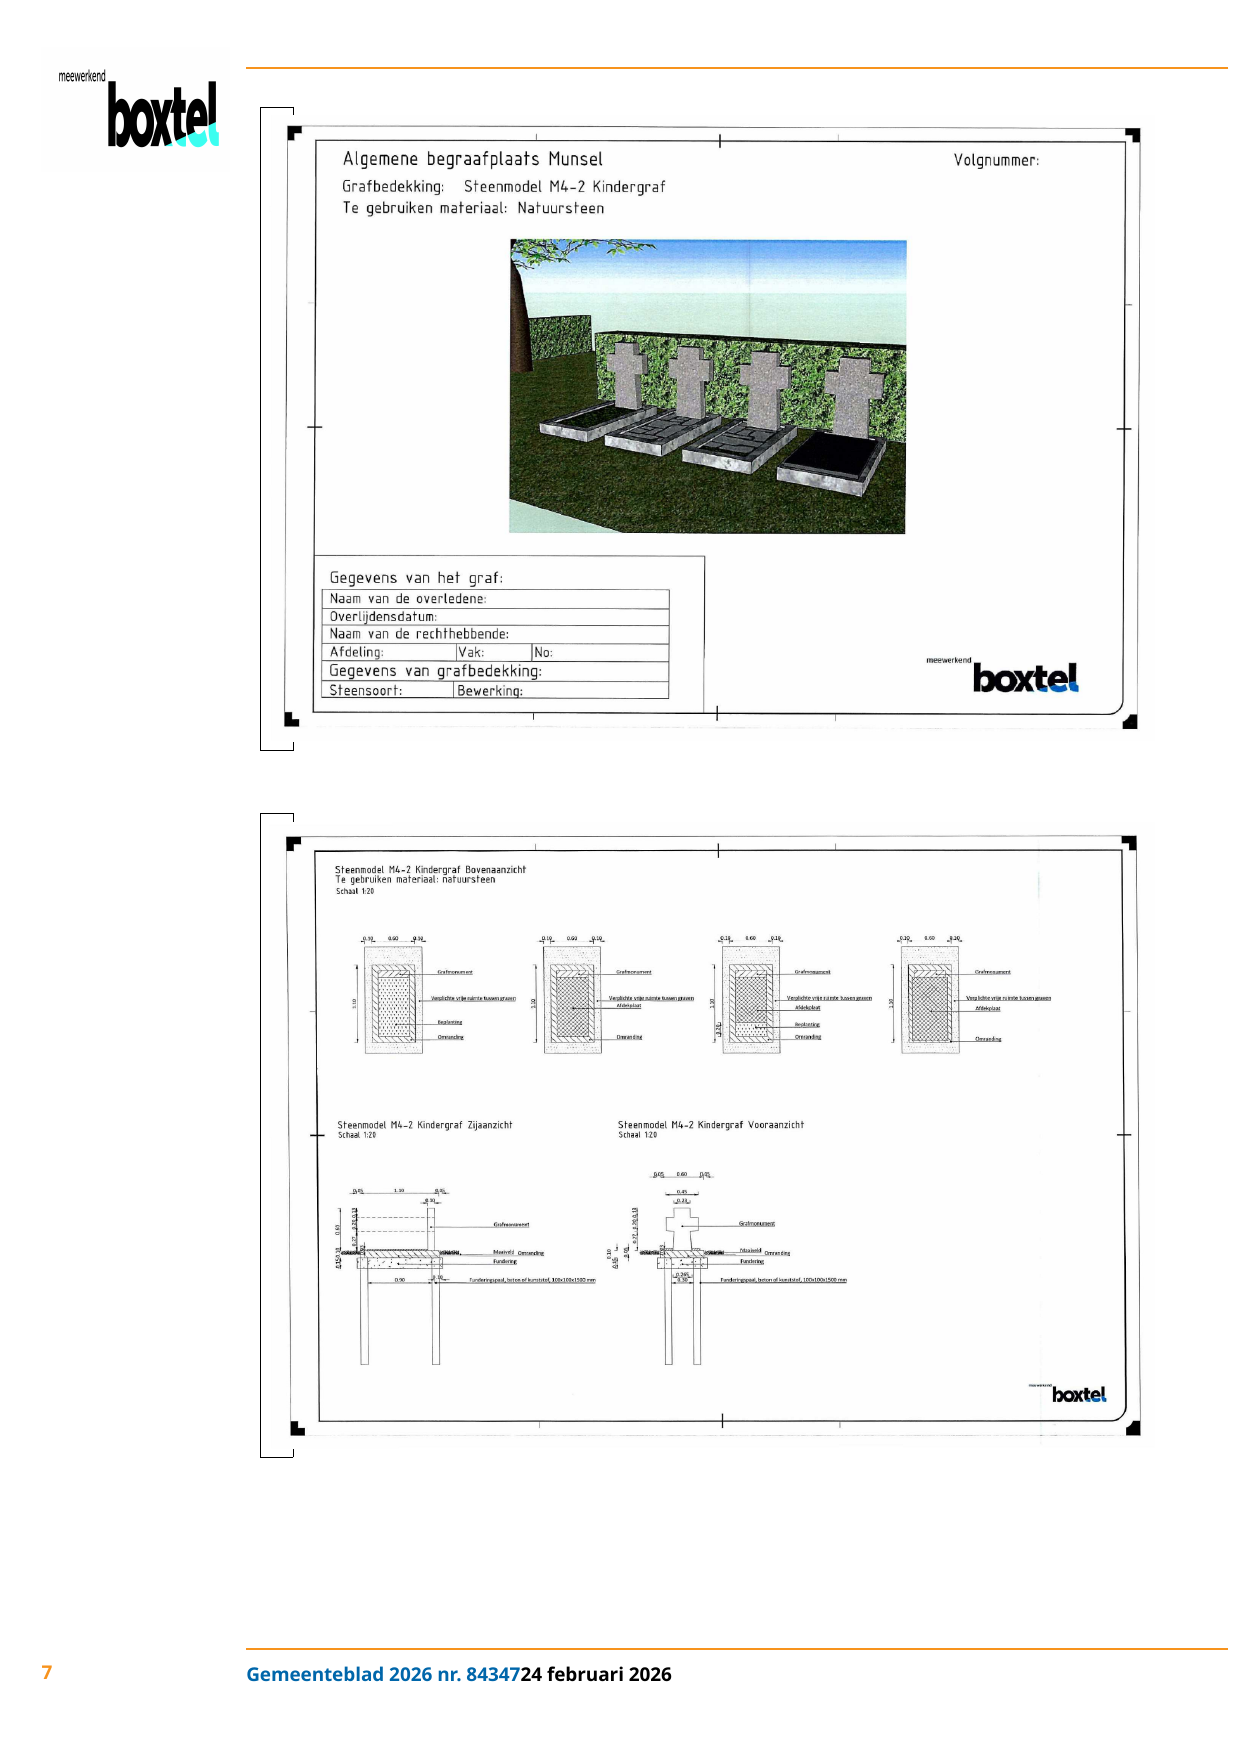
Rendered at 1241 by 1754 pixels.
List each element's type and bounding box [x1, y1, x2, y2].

picture [41, 47, 231, 172]
picture [268, 822, 1155, 1449]
picture [268, 115, 1155, 742]
